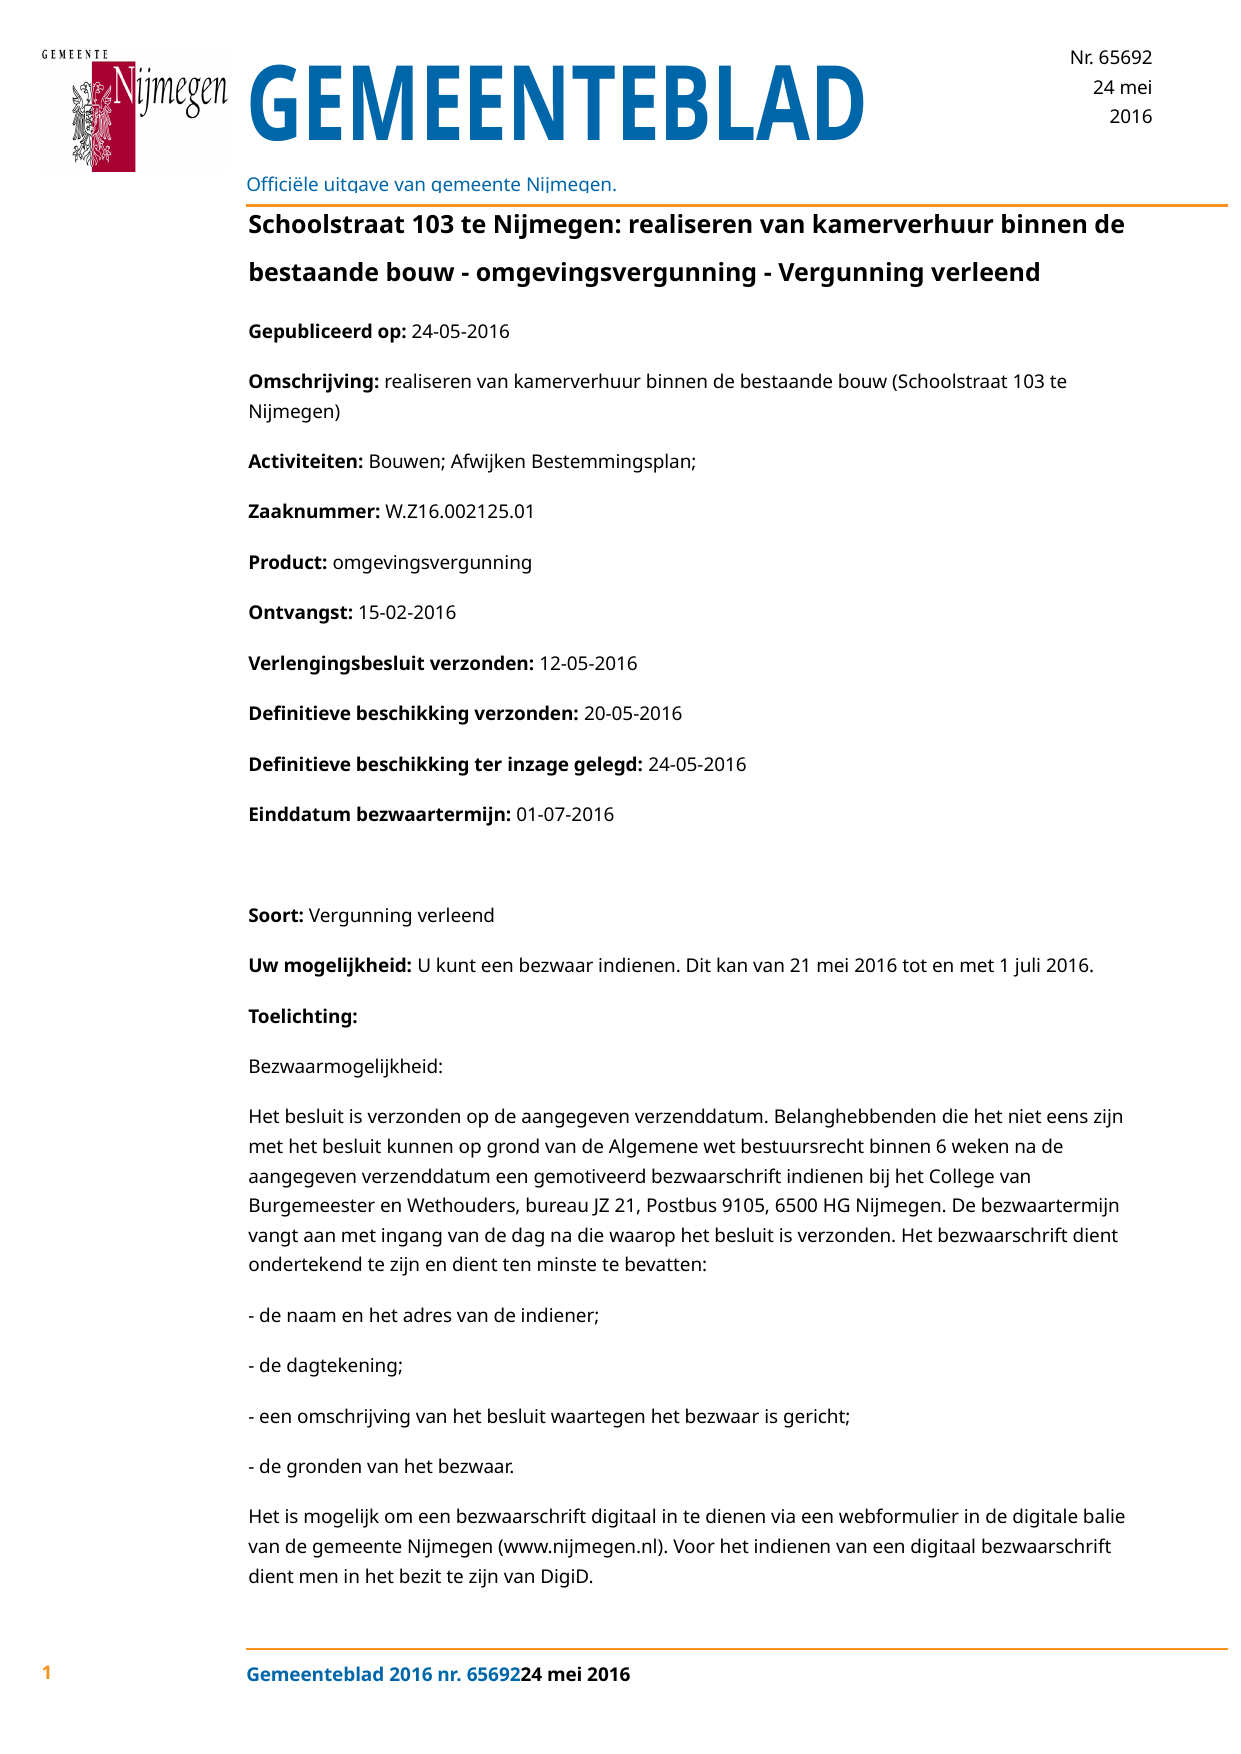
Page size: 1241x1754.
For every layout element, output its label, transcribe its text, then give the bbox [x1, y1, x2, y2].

text Ontvangst: 15-02-2016 [248, 599, 1152, 625]
text Toelichting: [248, 1003, 1152, 1029]
text Het is mogelijk om een bezwaarschrift digitaal in te dienen via een webformulier in de digitale balie van de gemeente Nijmegen (www.nijmegen.nl). Voor het indienen van een digitaal bezwaarschrift dient men in het bezit te zijn van DigiD. [248, 1504, 1152, 1589]
text Uw mogelijkheid: U kunt een bezwaar indienen. Dit kan van 21 mei 2016 tot en met 1 juli 2016. [248, 952, 1152, 978]
text - een omschrijving van het besluit waartegen het bezwaar is gericht; [248, 1403, 1152, 1429]
text Product: omgevingsvergunning [248, 549, 1152, 575]
text Omschrijving: realiseren van kamerverhuur binnen de bestaande bouw (Schoolstraat 103 te Nijmegen) [248, 368, 1152, 424]
text Schoolstraat 103 te Nijmegen: realiseren van kamerverhuur binnen de bestaande bouw - omgevingsvergunning - Vergunning verleend [248, 207, 1152, 288]
text - de gronden van het bezwaar. [248, 1453, 1152, 1479]
text Soort: Vergunning verleend [248, 902, 1152, 928]
text Activiteiten: Bouwen; Afwijken Bestemmingsplan; [248, 448, 1152, 474]
text - de dagtekening; [248, 1352, 1152, 1378]
text - de naam en het adres van de indiener; [248, 1302, 1152, 1328]
text Gepubliceerd op: 24-05-2016 [248, 318, 1152, 344]
text Verlengingsbesluit verzonden: 12-05-2016 [248, 650, 1152, 676]
picture [41, 47, 231, 172]
text Zaaknummer: W.Z16.002125.01 [248, 499, 1152, 524]
text Definitieve beschikking ter inzage gelegd: 24-05-2016 [248, 751, 1152, 777]
text Definitieve beschikking verzonden: 20-05-2016 [248, 700, 1152, 726]
text Einddatum bezwaartermijn: 01-07-2016 [248, 801, 1152, 827]
text Bezwaarmogelijkheid: [248, 1053, 1152, 1079]
text Het besluit is verzonden op de aangegeven verzenddatum. Belanghebbenden die het niet eens zijn met het besluit kunnen op grond van de Algemene wet bestuursrecht binnen 6 weken na de aangegeven verzenddatum een gemotiveerd bezwaarschrift indienen bij het College van Burgemeester en Wethouders, bureau JZ 21, Postbus 9105, 6500 HG Nijmegen. De bezwaartermijn vangt aan met ingang van de dag na die waarop het besluit is verzonden. Het bezwaarschrift dient ondertekend te zijn en dient ten minste te bevatten: [248, 1104, 1152, 1277]
